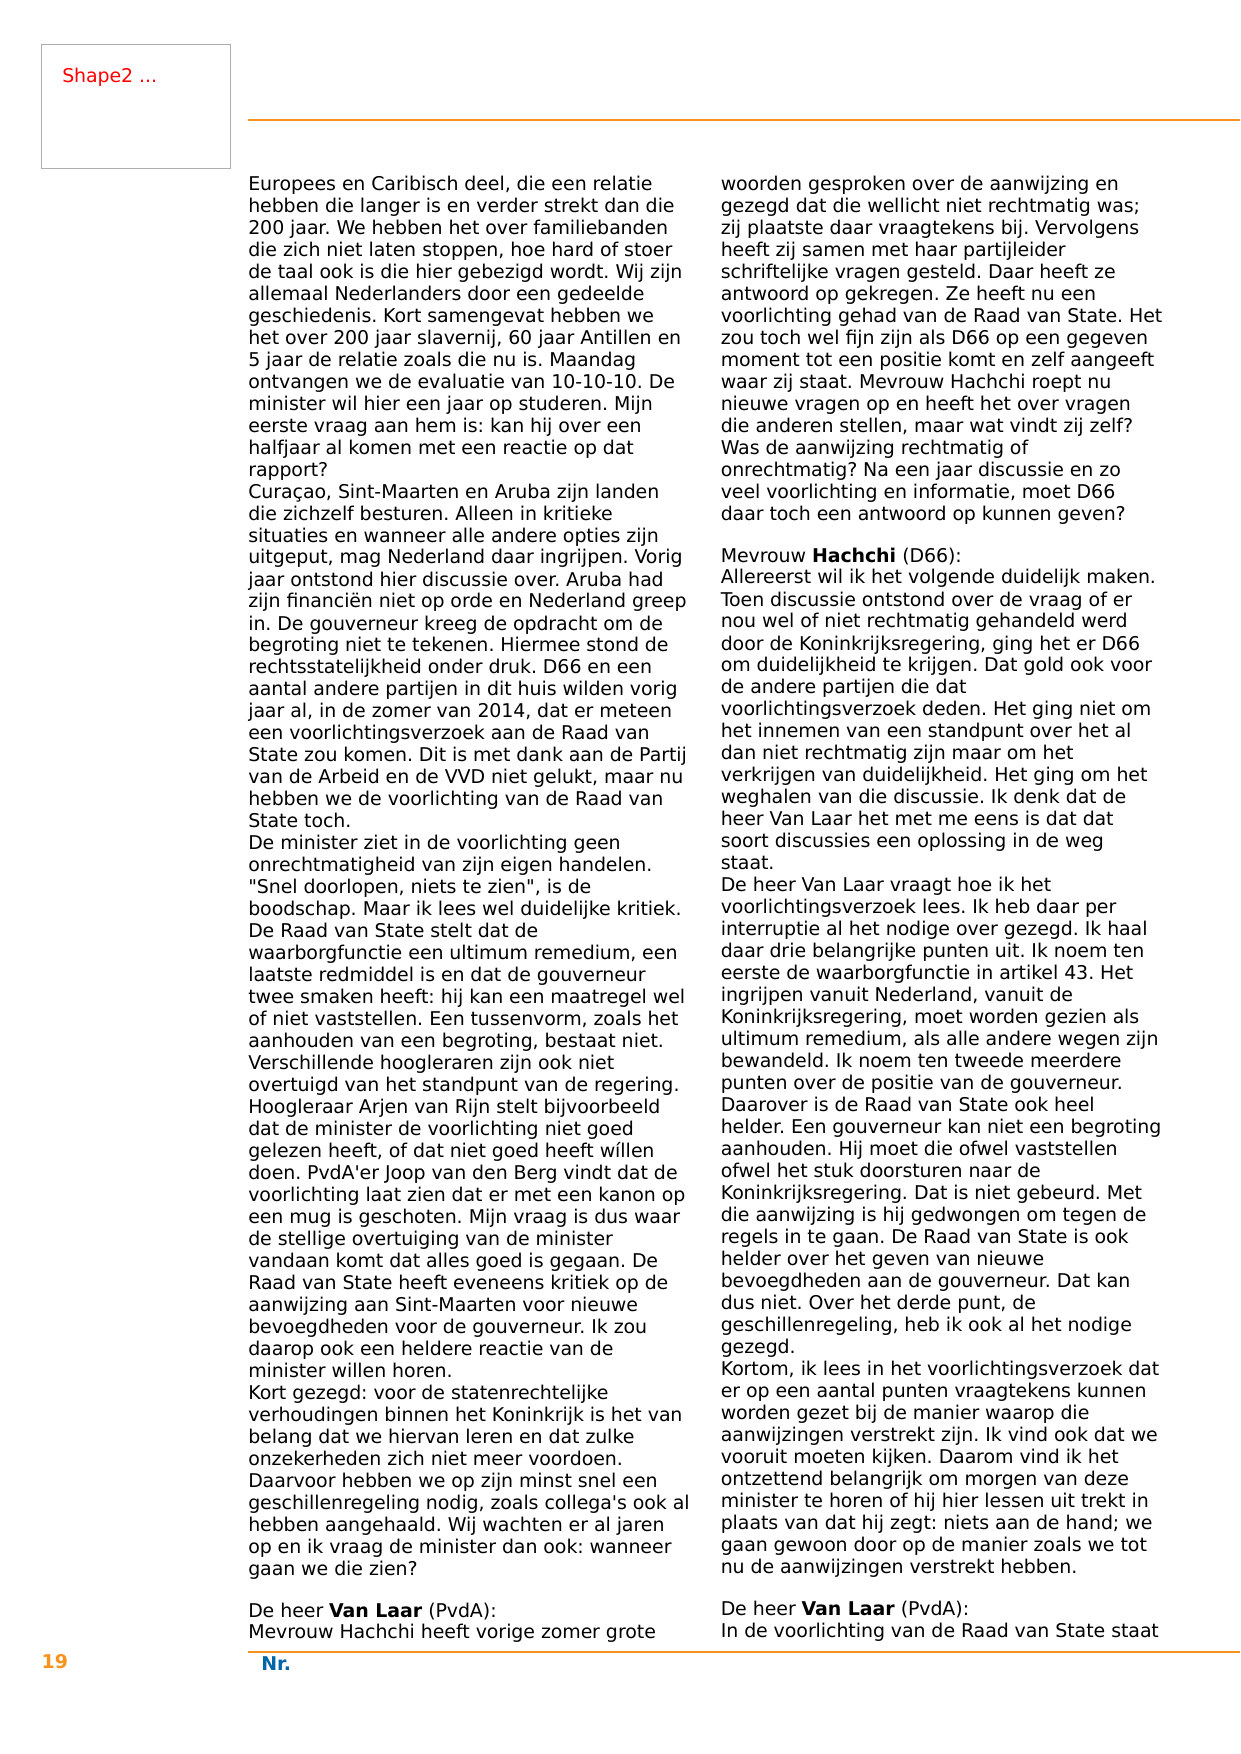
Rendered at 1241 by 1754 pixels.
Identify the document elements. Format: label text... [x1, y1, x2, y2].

text Europees en Caribisch deel, die een relatie hebben die langer is en verder strekt dan die 200 jaar. We hebben het over familiebanden die zich niet laten stoppen, hoe hard of stoer de taal ook is die hier gebezigd wordt. Wij zijn allemaal Nederlanders door een gedeelde geschiedenis. Kort samengevat hebben we het over 200 jaar slavernij, 60 jaar Antillen en 5 jaar de relatie zoals die nu is. Maandag ontvangen we de evaluatie van 10-10-10. De minister wil hier een jaar op studeren. Mijn eerste vraag aan hem is: kan hij over een halfjaar al komen met een reactie op dat rapport? [248, 173, 691, 481]
text Kort gezegd: voor de statenrechtelijke verhoudingen binnen het Koninkrijk is het van belang dat we hiervan leren en dat zulke onzekerheden zich niet meer voordoen. Daarvoor hebben we op zijn minst snel een geschillenregeling nodig, zoals collega's ook al hebben aangehaald. Wij wachten er al jaren op en ik vraag de minister dan ook: wanneer gaan we die zien? [248, 1382, 691, 1579]
text De heer Van Laar (PvdA): [248, 1599, 691, 1621]
text Kortom, ik lees in het voorlichtingsverzoek dat er op een aantal punten vraagtekens kunnen worden gezet bij de manier waarop die aanwijzingen verstrekt zijn. Ik vind ook dat we vooruit moeten kijken. Daarom vind ik het ontzettend belangrijk om morgen van deze minister te horen of hij hier lessen uit trekt in plaats van dat hij zegt: niets aan de hand; we gaan gewoon door op de manier zoals we tot nu de aanwijzingen verstrekt hebben. [721, 1358, 1163, 1577]
text Mevrouw Hachchi (D66): [721, 544, 1163, 566]
text woorden gesproken over de aanwijzing en gezegd dat die wellicht niet rechtmatig was; zij plaatste daar vraagtekens bij. Vervolgens heeft zij samen met haar partijleider schriftelijke vragen gesteld. Daar heeft ze antwoord op gekregen. Ze heeft nu een voorlichting gehad van de Raad van State. Het zou toch wel fijn zijn als D66 op een gegeven moment tot een positie komt en zelf aangeeft waar zij staat. Mevrouw Hachchi roept nu nieuwe vragen op en heeft het over vragen die anderen stellen, maar wat vindt zij zelf? Was de aanwijzing rechtmatig of onrechtmatig? Na een jaar discussie en zo veel voorlichting en informatie, moet D66 daar toch een antwoord op kunnen geven? [721, 173, 1163, 524]
text De heer Van Laar vraagt hoe ik het voorlichtingsverzoek lees. Ik heb daar per interruptie al het nodige over gezegd. Ik haal daar drie belangrijke punten uit. Ik noem ten eerste de waarborgfunctie in artikel 43. Het ingrijpen vanuit Nederland, vanuit de Koninkrijksregering, moet worden gezien als ultimum remedium, als alle andere wegen zijn bewandeld. Ik noem ten tweede meerdere punten over de positie van de gouverneur. Daarover is de Raad van State ook heel helder. Een gouverneur kan niet een begroting aanhouden. Hij moet die ofwel vaststellen ofwel het stuk doorsturen naar de Koninkrijksregering. Dat is niet gebeurd. Met die aanwijzing is hij gedwongen om tegen de regels in te gaan. De Raad van State is ook helder over het geven van nieuwe bevoegdheden aan de gouverneur. Dat kan dus niet. Over het derde punt, de geschillenregeling, heb ik ook al het nodige gezegd. [721, 874, 1163, 1358]
text In de voorlichting van de Raad van State staat [721, 1619, 1163, 1641]
text De heer Van Laar (PvdA): [721, 1597, 1163, 1619]
text Allereerst wil ik het volgende duidelijk maken. Toen discussie ontstond over de vraag of er nou wel of niet rechtmatig gehandeld werd door de Koninkrijksregering, ging het er D66 om duidelijkheid te krijgen. Dat gold ook voor de andere partijen die dat voorlichtingsverzoek deden. Het ging niet om het innemen van een standpunt over het al dan niet rechtmatig zijn maar om het verkrijgen van duidelijkheid. Het ging om het weghalen van die discussie. Ik denk dat de heer Van Laar het met me eens is dat dat soort discussies een oplossing in de weg staat. [721, 566, 1163, 874]
text Mevrouw Hachchi heeft vorige zomer grote [248, 1621, 691, 1643]
text De minister ziet in de voorlichting geen onrechtmatigheid van zijn eigen handelen. "Snel doorlopen, niets te zien", is de boodschap. Maar ik lees wel duidelijke kritiek. De Raad van State stelt dat de waarborgfunctie een ultimum remedium, een laatste redmiddel is en dat de gouverneur twee smaken heeft: hij kan een maatregel wel of niet vaststellen. Een tussenvorm, zoals het aanhouden van een begroting, bestaat niet. [248, 832, 691, 1052]
text Curaçao, Sint-Maarten en Aruba zijn landen die zichzelf besturen. Alleen in kritieke situaties en wanneer alle andere opties zijn uitgeput, mag Nederland daar ingrijpen. Vorig jaar ontstond hier discussie over. Aruba had zijn financiën niet op orde en Nederland greep in. De gouverneur kreeg de opdracht om de begroting niet te tekenen. Hiermee stond de rechtsstatelijkheid onder druk. D66 en een aantal andere partijen in dit huis wilden vorig jaar al, in de zomer van 2014, dat er meteen een voorlichtingsverzoek aan de Raad van State zou komen. Dit is met dank aan de Partij van de Arbeid en de VVD niet gelukt, maar nu hebben we de voorlichting van de Raad van State toch. [248, 481, 691, 832]
text Verschillende hoogleraren zijn ook niet overtuigd van het standpunt van de regering. Hoogleraar Arjen van Rijn stelt bijvoorbeeld dat de minister de voorlichting niet goed gelezen heeft, of dat niet goed heeft wíllen doen. PvdA'er Joop van den Berg vindt dat de voorlichting laat zien dat er met een kanon op een mug is geschoten. Mijn vraag is dus waar de stellige overtuiging van de minister vandaan komt dat alles goed is gegaan. De Raad van State heeft eveneens kritiek op de aanwijzing aan Sint-Maarten voor nieuwe bevoegdheden voor de gouverneur. Ik zou daarop ook een heldere reactie van de minister willen horen. [248, 1052, 691, 1382]
